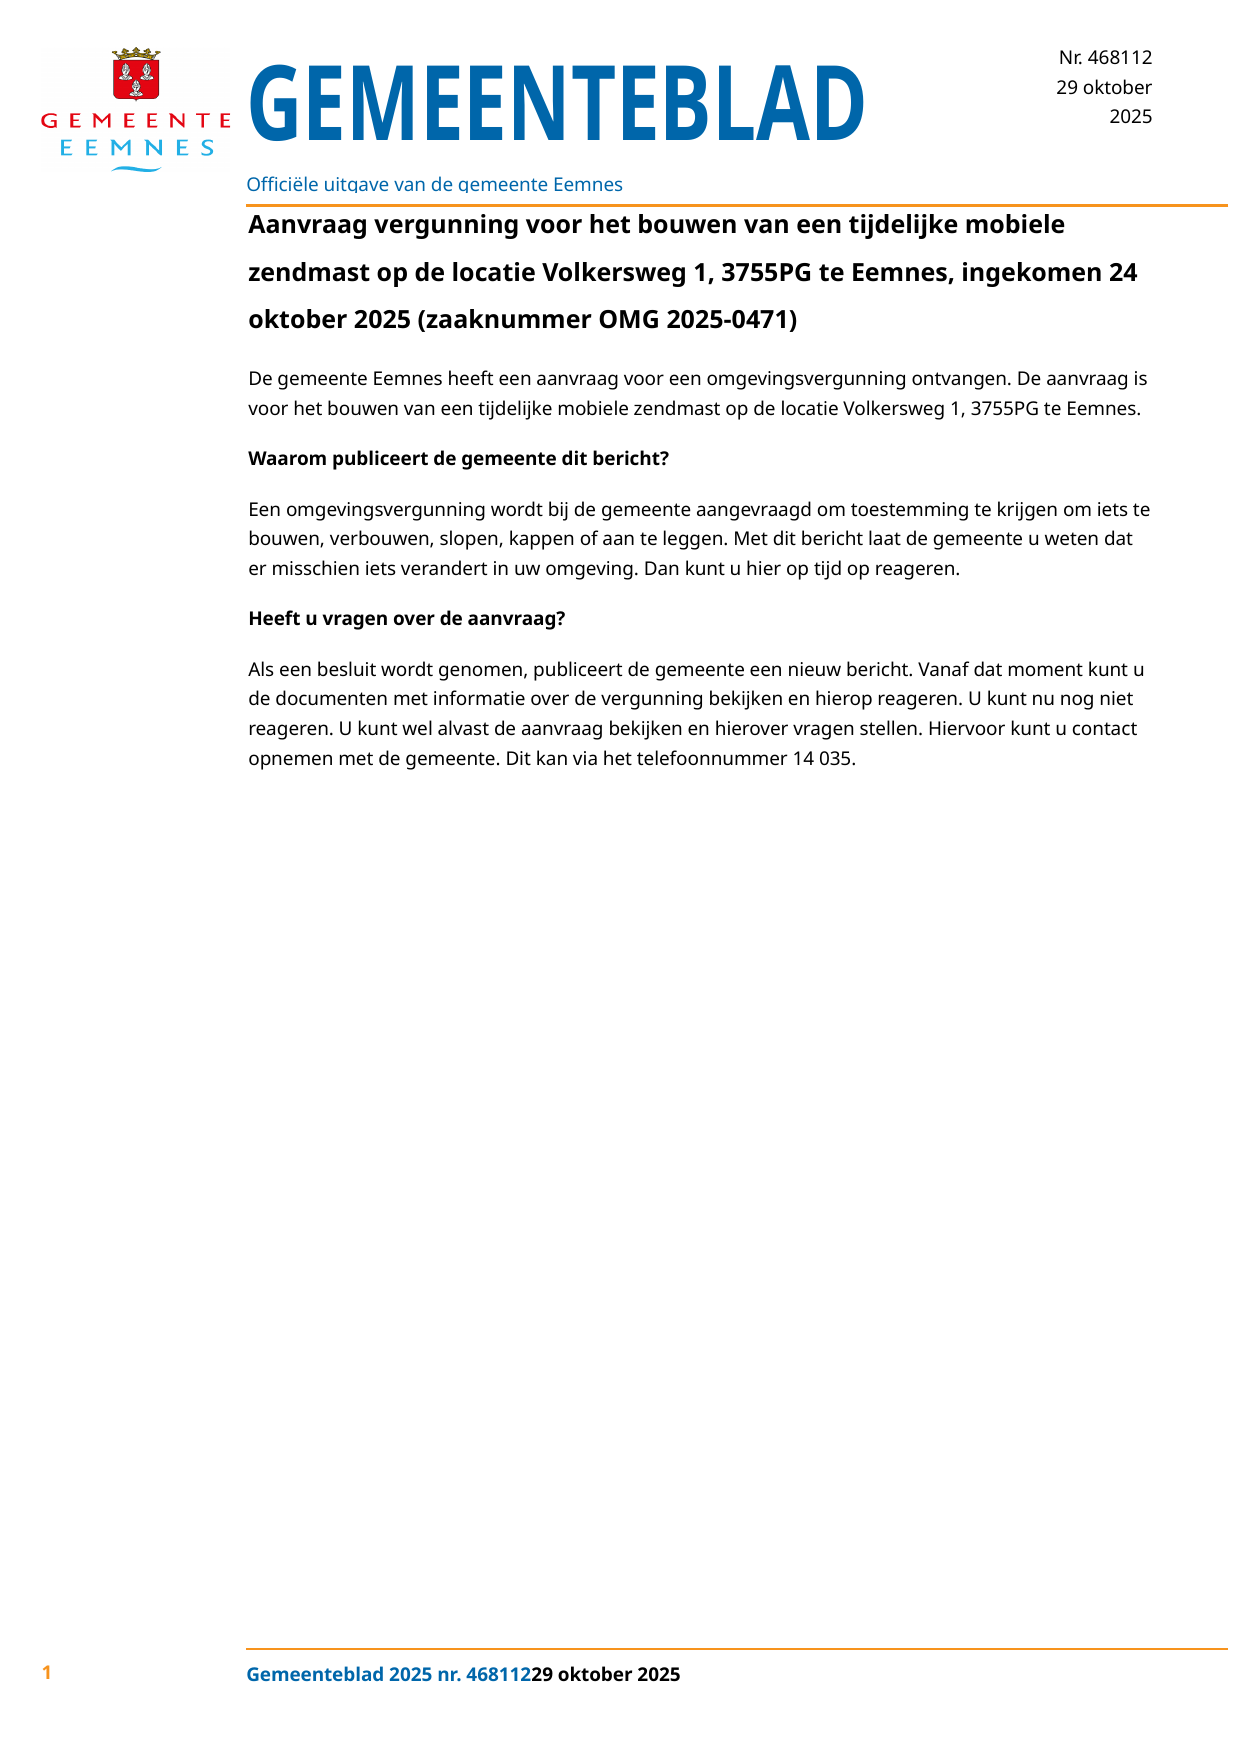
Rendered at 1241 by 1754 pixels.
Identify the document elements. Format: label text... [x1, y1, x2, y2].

text Een omgevingsvergunning wordt bij de gemeente aangevraagd om toestemming te krijgen om iets te bouwen, verbouwen, slopen, kappen of aan te leggen. Met dit bericht laat de gemeente u weten dat er misschien iets verandert in uw omgeving. Dan kunt u hier op tijd op reageren. [248, 496, 1152, 581]
text De gemeente Eemnes heeft een aanvraag voor een omgevingsvergunning ontvangen. De aanvraag is voor het bouwen van een tijdelijke mobiele zendmast op de locatie Volkersweg 1, 3755PG te Eemnes. [248, 366, 1152, 421]
text Als een besluit wordt genomen, publiceert de gemeente een nieuw bericht. Vanaf dat moment kunt u de documenten met informatie over de vergunning bekijken en hierop reageren. U kunt nu nog niet reageren. U kunt wel alvast de aanvraag bekijken en hierover vragen stellen. Hiervoor kunt u contact opnemen met de gemeente. Dit kan via het telefoonnummer 14 035. [248, 656, 1152, 770]
text Waarom publiceert de gemeente dit bericht? [248, 446, 1152, 471]
text Heeft u vragen over de aanvraag? [248, 606, 1152, 631]
text Aanvraag vergunning voor het bouwen van een tijdelijke mobiele zendmast op de locatie Volkersweg 1, 3755PG te Eemnes, ingekomen 24 oktober 2025 (zaaknummer OMG 2025-0471) [248, 207, 1152, 336]
picture [41, 47, 231, 172]
